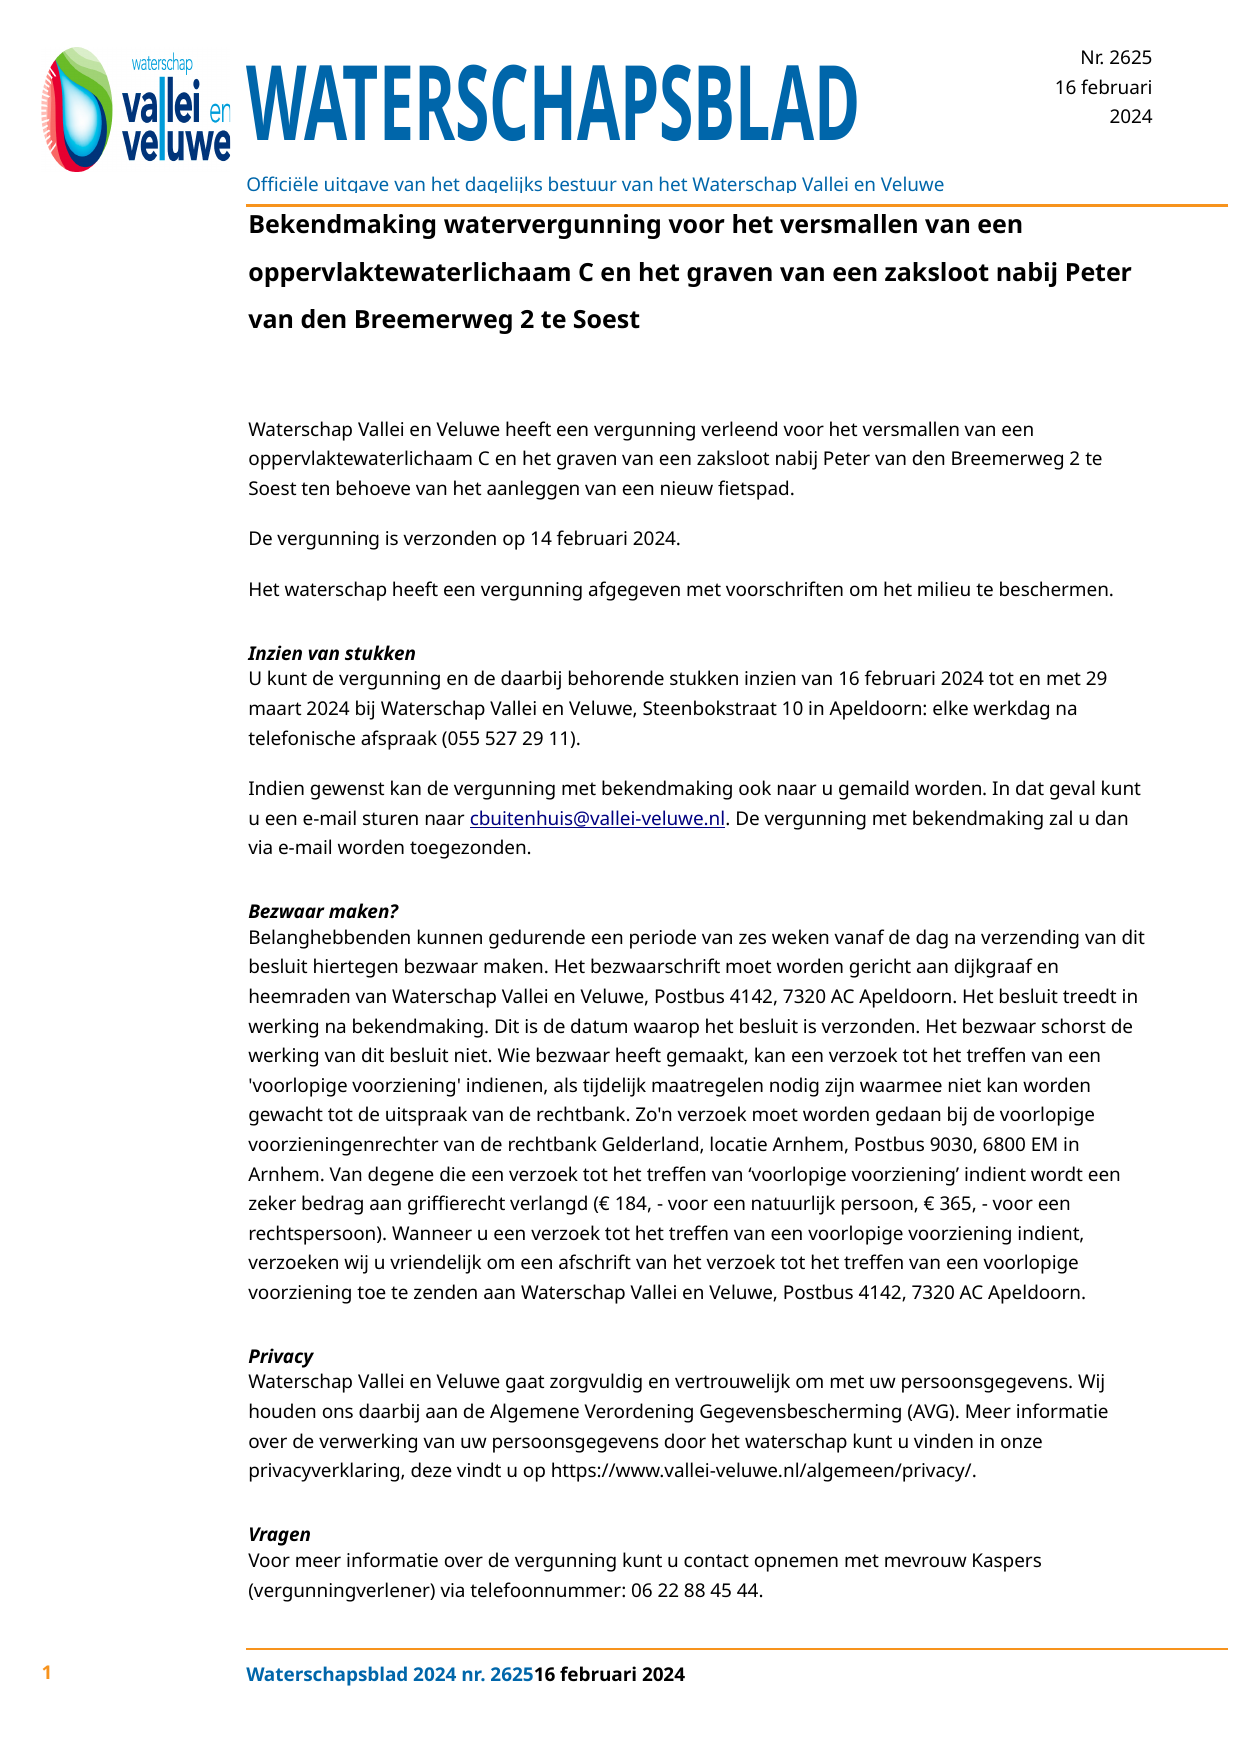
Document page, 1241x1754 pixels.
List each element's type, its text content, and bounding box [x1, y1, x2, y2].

text Belanghebbenden kunnen gedurende een periode van zes weken vanaf de dag na verzending van dit besluit hiertegen bezwaar maken. Het bezwaarschrift moet worden gericht aan dijkgraaf en heemraden van Waterschap Vallei en Veluwe, Postbus 4142, 7320 AC Apeldoorn. Het besluit treedt in werking na bekendmaking. Dit is de datum waarop het besluit is verzonden. Het bezwaar schorst de werking van dit besluit niet. Wie bezwaar heeft gemaakt, kan een verzoek tot het treffen van een 'voorlopige voorziening' indienen, als tijdelijk maatregelen nodig zijn waarmee niet kan worden gewacht tot de uitspraak van de rechtbank. Zo'n verzoek moet worden gedaan bij de voorlopige voorzieningenrechter van de rechtbank Gelderland, locatie Arnhem, Postbus 9030, 6800 EM in Arnhem. Van degene die een verzoek tot het treffen van ‘voorlopige voorziening’ indient wordt een zeker bedrag aan griffierecht verlangd (€ 184, - voor een natuurlijk persoon, € 365, - voor een rechtspersoon). Wanneer u een verzoek tot het treffen van een voorlopige voorziening indient, verzoeken wij u vriendelijk om een afschrift van het verzoek tot het treffen van een voorlopige voorziening toe te zenden aan Waterschap Vallei en Veluwe, Postbus 4142, 7320 AC Apeldoorn. [248, 924, 1152, 1305]
text U kunt de vergunning en de daarbij behorende stukken inzien van 16 februari 2024 tot en met 29 maart 2024 bij Waterschap Vallei en Veluwe, Steenbokstraat 10 in Apeldoorn: elke werkdag na telefonische afspraak (055 527 29 11). [248, 666, 1152, 751]
text Bekendmaking watervergunning voor het versmallen van een oppervlaktewaterlichaam C en het graven van een zaksloot nabij Peter van den Breemerweg 2 te Soest [248, 207, 1152, 336]
text Inzien van stukken [248, 640, 1152, 666]
text Voor meer informatie over de vergunning kunt u contact opnemen met mevrouw Kaspers (vergunningverlener) via telefoonnummer: 06 22 88 45 44. [248, 1547, 1152, 1602]
text Indien gewenst kan de vergunning met bekendmaking ook naar u gemaild worden. In dat geval kunt u een e-mail sturen naar cbuitenhuis@vallei-veluwe.nl. De vergunning met bekendmaking zal u dan via e-mail worden toegezonden. [248, 775, 1152, 860]
text De vergunning is verzonden op 14 februari 2024. [248, 526, 1152, 551]
text Waterschap Vallei en Veluwe gaat zorgvuldig en vertrouwelijk om met uw persoonsgegevens. Wij houden ons daarbij aan de Algemene Verordening Gegevensbescherming (AVG). Meer informatie over de verwerking van uw persoonsgegevens door het waterschap kunt u vinden in onze privacyverklaring, deze vindt u op https://www.vallei-veluwe.nl/algemeen/privacy/. [248, 1369, 1152, 1483]
text Vragen [248, 1521, 1152, 1547]
picture [41, 47, 231, 172]
text Waterschap Vallei en Veluwe heeft een vergunning verleend voor het versmallen van een oppervlaktewaterlichaam C en het graven van een zaksloot nabij Peter van den Breemerweg 2 te Soest ten behoeve van het aanleggen van een nieuw fietspad. [248, 416, 1152, 501]
text Privacy [248, 1343, 1152, 1369]
text Bezwaar maken? [248, 898, 1152, 924]
text Het waterschap heeft een vergunning afgegeven met voorschriften om het milieu te beschermen. [248, 576, 1152, 602]
